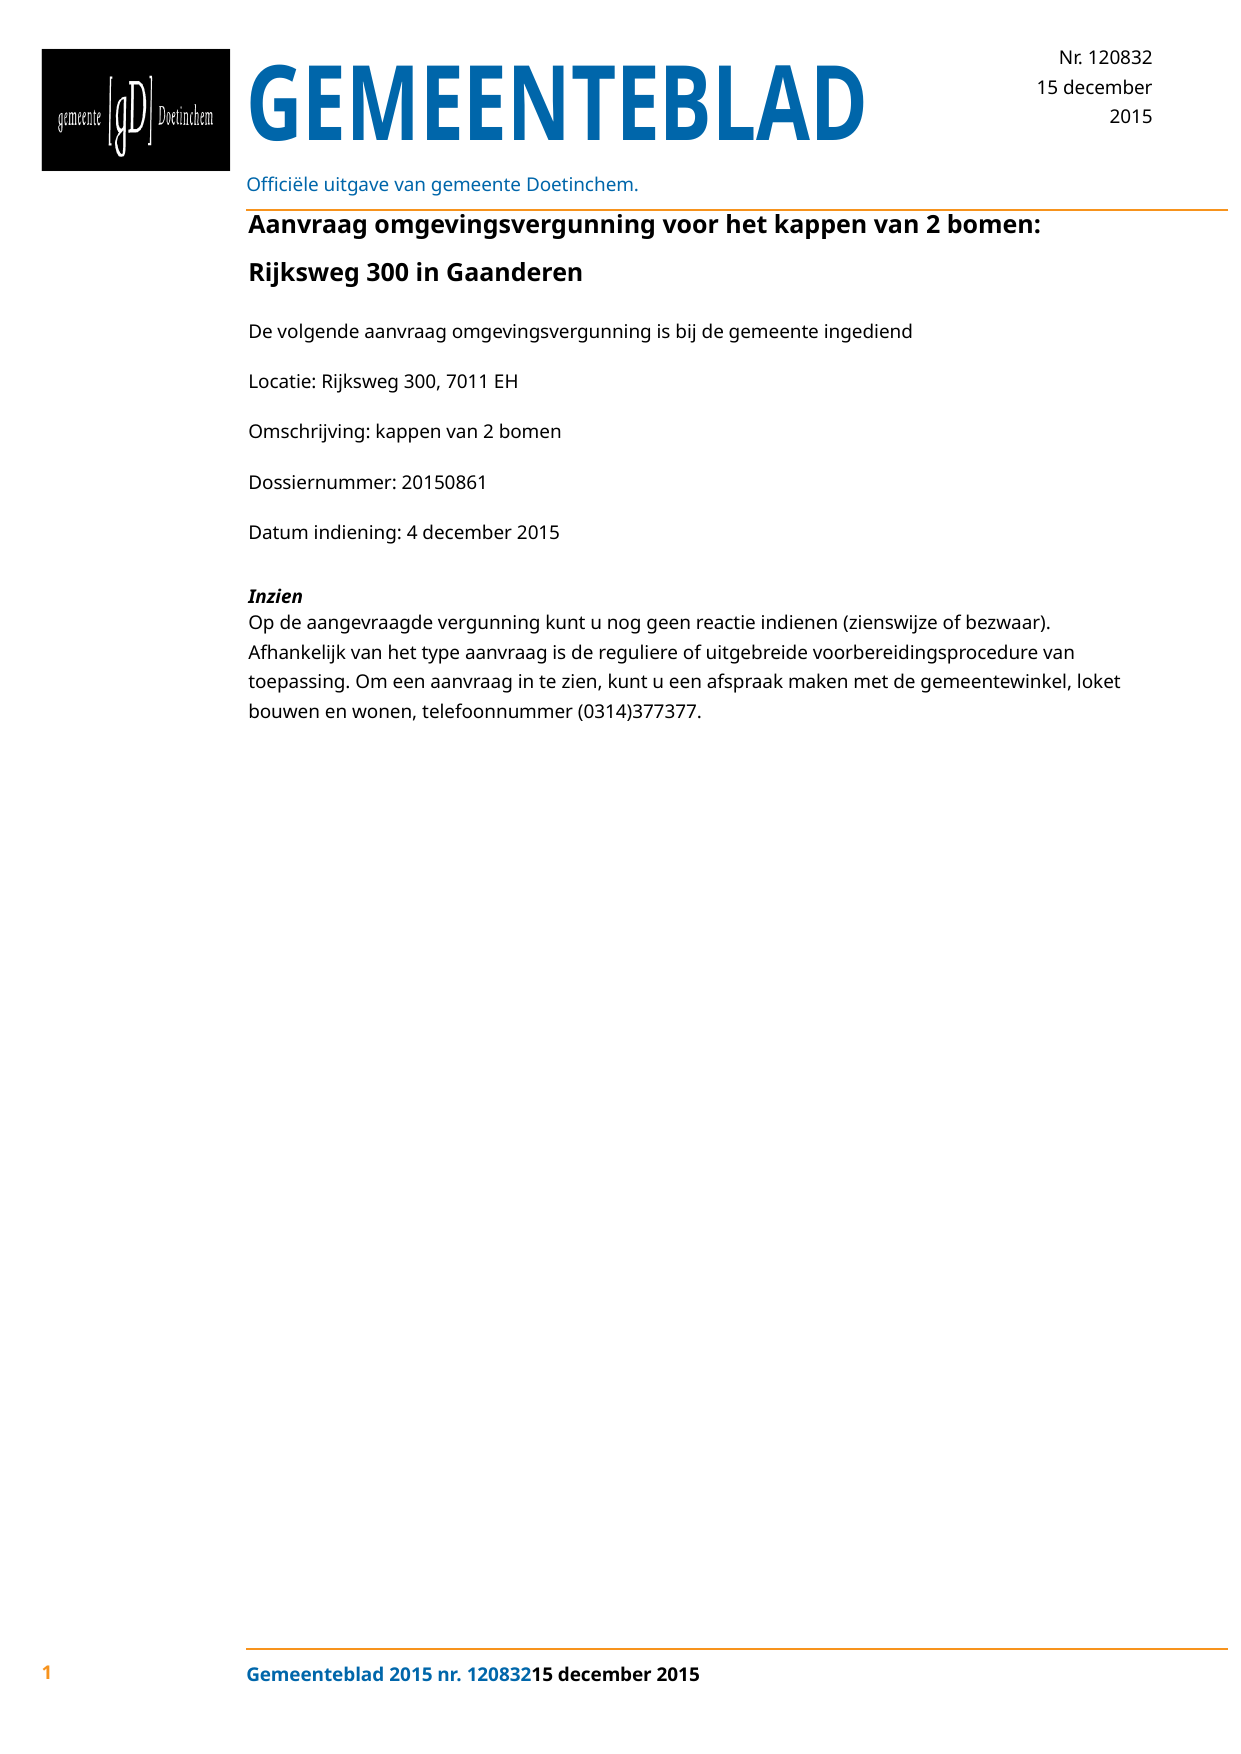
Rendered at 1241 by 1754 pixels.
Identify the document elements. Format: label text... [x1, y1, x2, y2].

text Inzien [248, 583, 1152, 609]
text Omschrijving: kappen van 2 bomen [248, 419, 1152, 444]
text Dossiernummer: 20150861 [248, 469, 1152, 495]
text Datum indiening: 4 december 2015 [248, 519, 1152, 545]
text Aanvraag omgevingsvergunning voor het kappen van 2 bomen: Rijksweg 300 in Gaanderen [248, 211, 1152, 288]
picture [41, 47, 231, 172]
text Op de aangevraagde vergunning kunt u nog geen reactie indienen (zienswijze of bezwaar). Afhankelijk van het type aanvraag is de reguliere of uitgebreide voorbereidingsprocedure van toepassing. Om een aanvraag in te zien, kunt u een afspraak maken met de gemeentewinkel, loket bouwen en wonen, telefoonnummer (0314)377377. [248, 609, 1152, 724]
text De volgende aanvraag omgevingsvergunning is bij de gemeente ingediend [248, 318, 1152, 344]
text Locatie: Rijksweg 300, 7011 EH [248, 368, 1152, 394]
